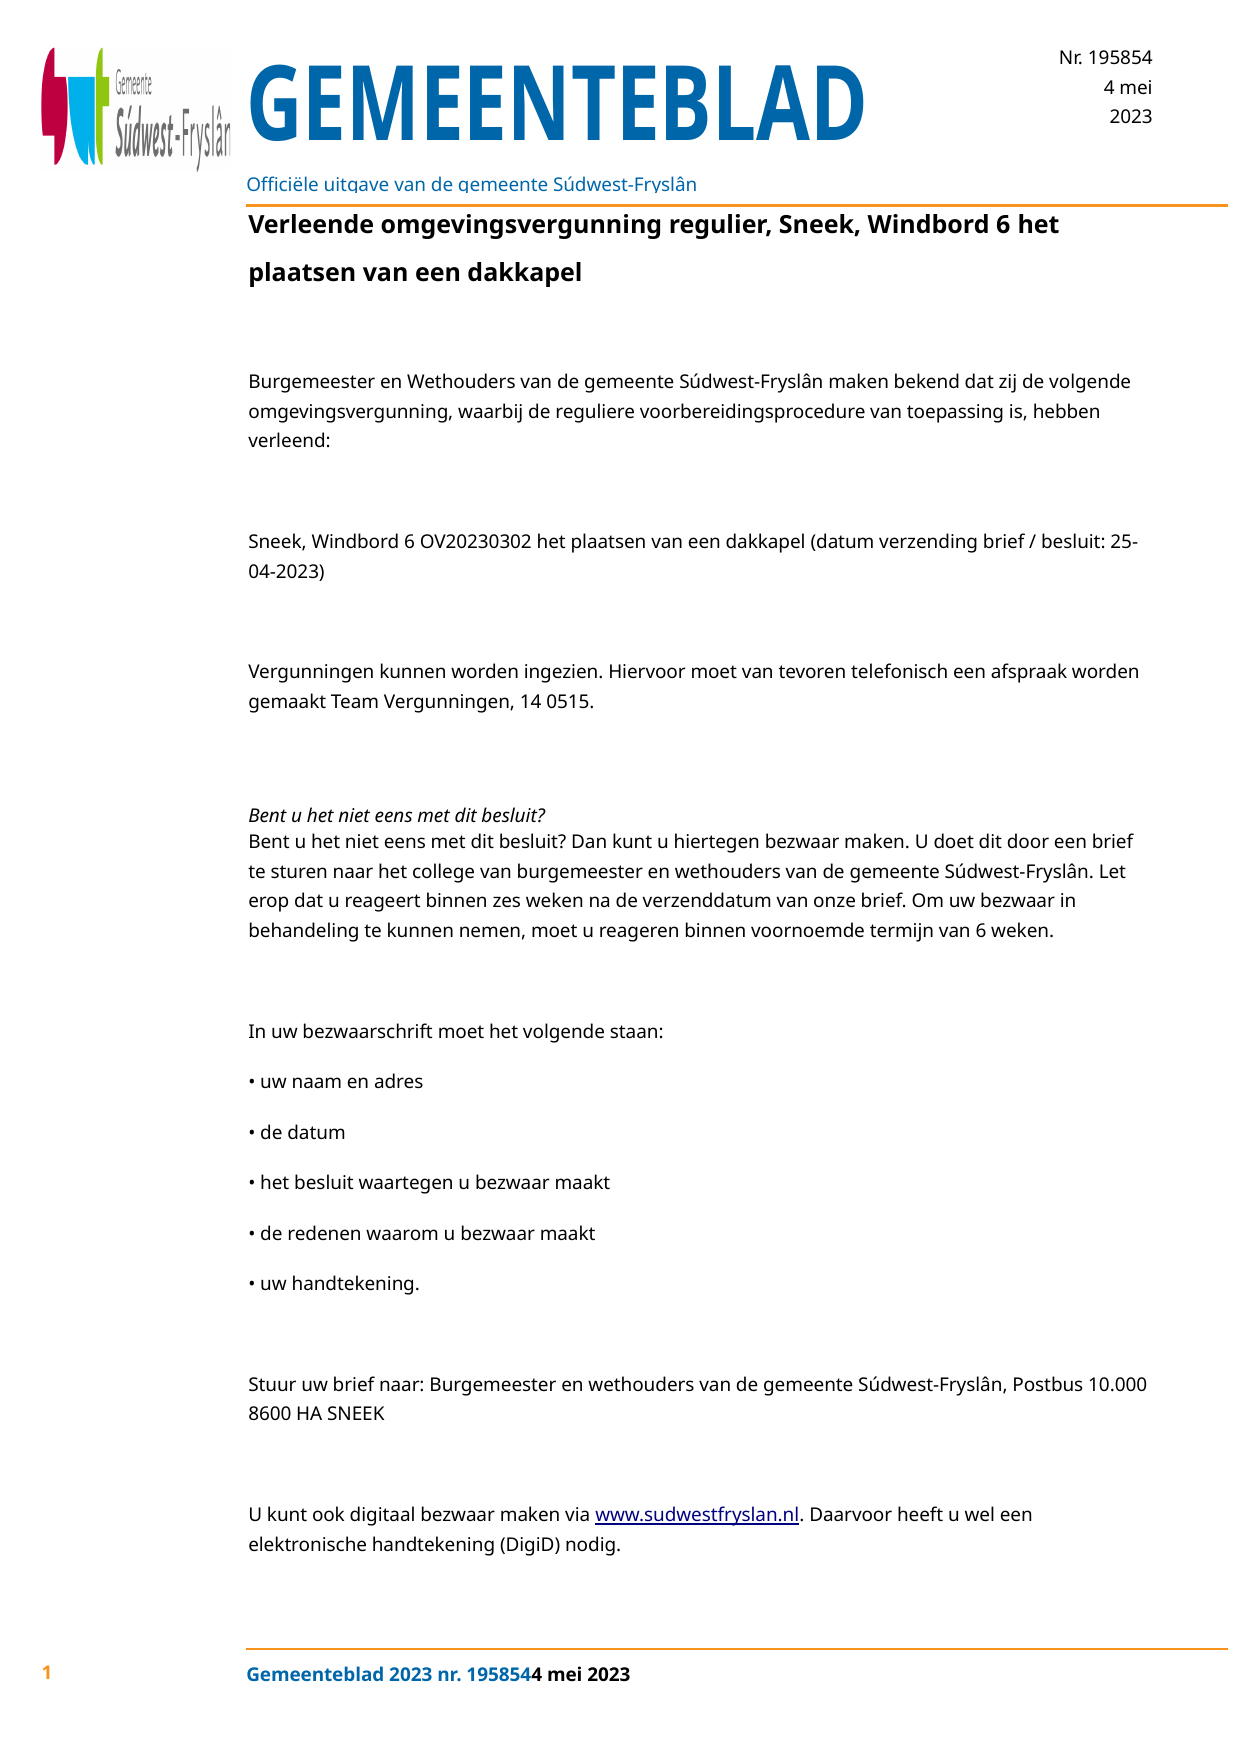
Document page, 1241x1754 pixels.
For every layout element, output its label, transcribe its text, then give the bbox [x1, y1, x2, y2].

text • de redenen waarom u bezwaar maakt [248, 1220, 1152, 1245]
text U kunt ook digitaal bezwaar maken via www.sudwestfryslan.nl. Daarvoor heeft u wel een elektronische handtekening (DigiD) nodig. [248, 1501, 1152, 1557]
text Sneek, Windbord 6 OV20230302 het plaatsen van een dakkapel (datum verzending brief / besluit: 25-04-2023) [248, 528, 1152, 584]
picture [41, 47, 231, 172]
text Bent u het niet eens met dit besluit? Dan kunt u hiertegen bezwaar maken. U doet dit door een brief te sturen naar het college van burgemeester en wethouders van de gemeente Súdwest-Fryslân. Let erop dat u reageert binnen zes weken na de verzenddatum van onze brief. Om uw bezwaar in behandeling te kunnen nemen, moet u reageren binnen voornoemde termijn van 6 weken. [248, 828, 1152, 943]
text • het besluit waartegen u bezwaar maakt [248, 1169, 1152, 1195]
text Stuur uw brief naar: Burgemeester en wethouders van de gemeente Súdwest-Fryslân, Postbus 10.000 8600 HA SNEEK [248, 1371, 1152, 1426]
text Burgemeester en Wethouders van de gemeente Súdwest-Fryslân maken bekend dat zij de volgende omgevingsvergunning, waarbij de reguliere voorbereidingsprocedure van toepassing is, hebben verleend: [248, 368, 1152, 453]
text • uw naam en adres [248, 1068, 1152, 1094]
text Verleende omgevingsvergunning regulier, Sneek, Windbord 6 het plaatsen van een dakkapel [248, 207, 1152, 288]
text Vergunningen kunnen worden ingezien. Hiervoor moet van tevoren telefonisch een afspraak worden gemaakt Team Vergunningen, 14 0515. [248, 659, 1152, 714]
text • uw handtekening. [248, 1270, 1152, 1296]
text In uw bezwaarschrift moet het volgende staan: [248, 1018, 1152, 1044]
text • de datum [248, 1119, 1152, 1144]
text Bent u het niet eens met dit besluit? [248, 803, 1152, 828]
